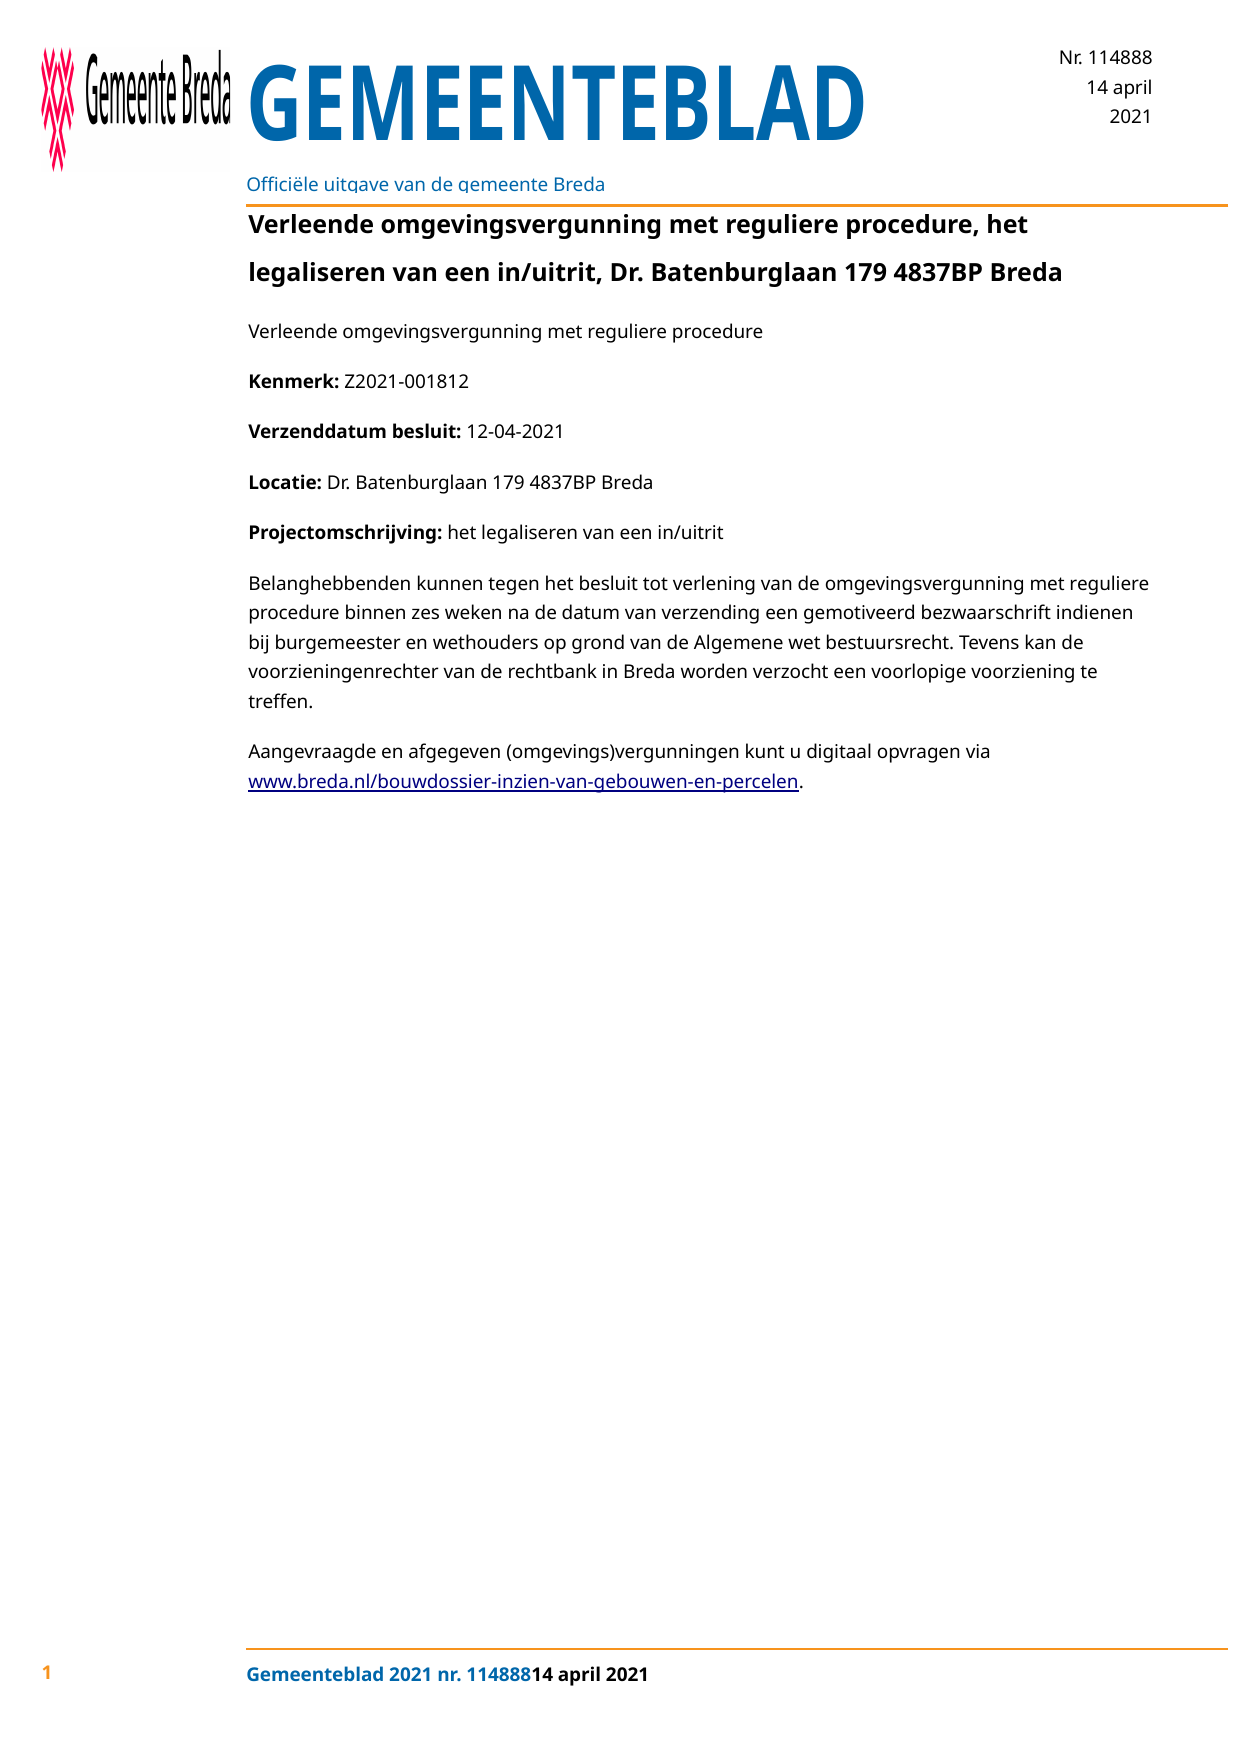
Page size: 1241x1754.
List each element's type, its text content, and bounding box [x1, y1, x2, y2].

text Belanghebbenden kunnen tegen het besluit tot verlening van de omgevingsvergunning met reguliere procedure binnen zes weken na de datum van verzending een gemotiveerd bezwaarschrift indienen bij burgemeester en wethouders op grond van de Algemene wet bestuursrecht. Tevens kan de voorzieningenrechter van de rechtbank in Breda worden verzocht een voorlopige voorziening te treffen. [248, 570, 1152, 714]
text Kenmerk: Z2021-001812 [248, 368, 1152, 394]
text Verleende omgevingsvergunning met reguliere procedure [248, 318, 1152, 344]
text Verleende omgevingsvergunning met reguliere procedure, het legaliseren van een in/uitrit, Dr. Batenburglaan 179 4837BP Breda [248, 207, 1152, 288]
text Verzenddatum besluit: 12-04-2021 [248, 419, 1152, 444]
text Aangevraagde en afgegeven (omgevings)vergunningen kunt u digitaal opvragen via www.breda.nl/bouwdossier-inzien-van-gebouwen-en-percelen. [248, 739, 1152, 794]
text Projectomschrijving: het legaliseren van een in/uitrit [248, 519, 1152, 545]
picture [41, 47, 231, 172]
text Locatie: Dr. Batenburglaan 179 4837BP Breda [248, 469, 1152, 495]
